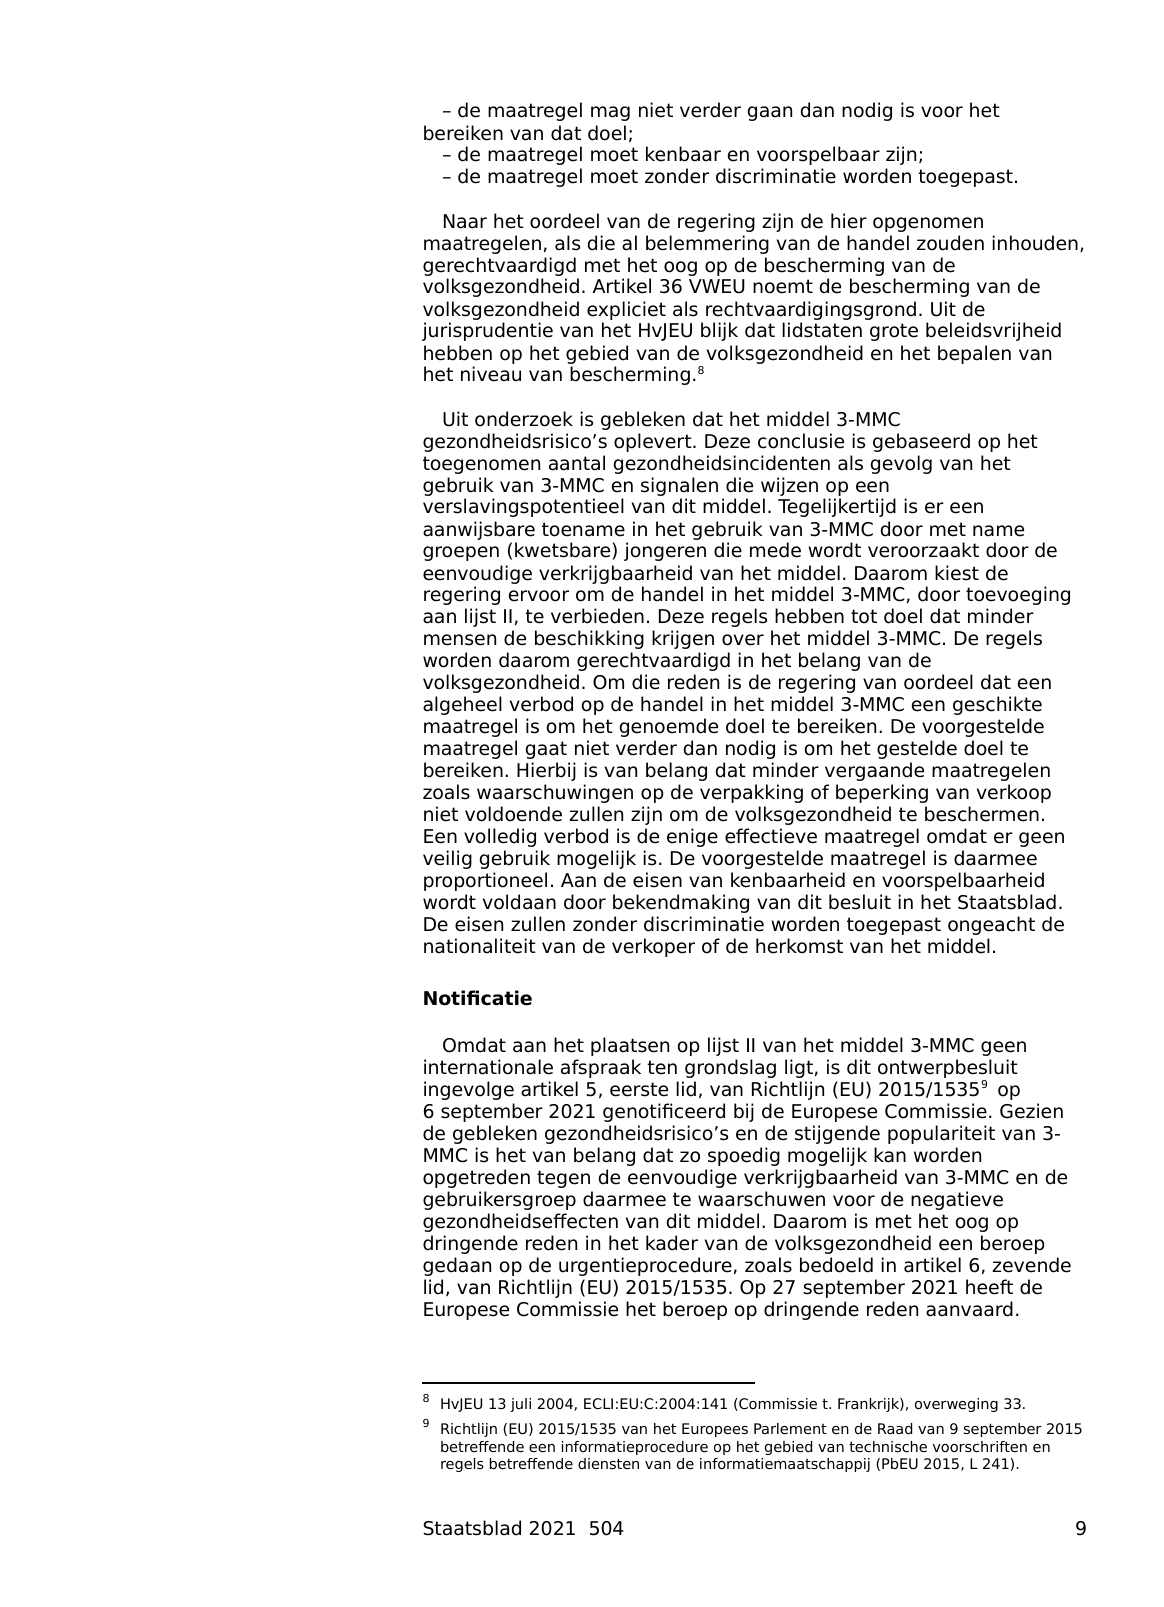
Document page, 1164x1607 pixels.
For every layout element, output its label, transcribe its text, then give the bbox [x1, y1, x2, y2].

text HvJEU 13 juli 2004, ECLI:EU:C:2004:141 (Commissie t. Frankrijk), overweging 33. [422, 1392, 1087, 1414]
text – de maatregel mag niet verder gaan dan nodig is voor het bereiken van dat doel; [422, 100, 1087, 144]
text Uit onderzoek is gebleken dat het middel 3-MMC gezondheidsrisico’s oplevert. Deze conclusie is gebaseerd op het toegenomen aantal gezondheidsincidenten als gevolg van het gebruik van 3-MMC en signalen die wijzen op een verslavingspotentieel van dit middel. Tegelijkertijd is er een aanwijsbare toename in het gebruik van 3-MMC door met name groepen (kwetsbare) jongeren die mede wordt veroorzaakt door de eenvoudige verkrijgbaarheid van het middel. Daarom kiest de regering ervoor om de handel in het middel 3-MMC, door toevoeging aan lijst II, te verbieden. Deze regels hebben tot doel dat minder mensen de beschikking krijgen over het middel 3-MMC. De regels worden daarom gerechtvaardigd in het belang van de volksgezondheid. Om die reden is de regering van oordeel dat een algeheel verbod op de handel in het middel 3-MMC een geschikte maatregel is om het genoemde doel te bereiken. De voorgestelde maatregel gaat niet verder dan nodig is om het gestelde doel te bereiken. Hierbij is van belang dat minder vergaande maatregelen zoals waarschuwingen op de verpakking of beperking van verkoop niet voldoende zullen zijn om de volksgezondheid te beschermen. Een volledig verbod is de enige effectieve maatregel omdat er geen veilig gebruik mogelijk is. De voorgestelde maatregel is daarmee proportioneel. Aan de eisen van kenbaarheid en voorspelbaarheid wordt voldaan door bekendmaking van dit besluit in het Staatsblad. De eisen zullen zonder discriminatie worden toegepast ongeacht de nationaliteit van de verkoper of de herkomst van het middel. [422, 408, 1087, 958]
subtitle Notificatie [422, 988, 1087, 1010]
text Omdat aan het plaatsen op lijst II van het middel 3-MMC geen internationale afspraak ten grondslag ligt, is dit ontwerpbesluit ingevolge artikel 5, eerste lid, van Richtlijn (EU) 2015/1535 op 6 september 2021 genotificeerd bij de Europese Commissie. Gezien de gebleken gezondheidsrisico’s en de stijgende populariteit van 3-MMC is het van belang dat zo spoedig mogelijk kan worden opgetreden tegen de eenvoudige verkrijgbaarheid van 3-MMC en de gebruikersgroep daarmee te waarschuwen voor de negatieve gezondheidseffecten van dit middel. Daarom is met het oog op dringende reden in het kader van de volksgezondheid een beroep gedaan op de urgentieprocedure, zoals bedoeld in artikel 6, zevende lid, van Richtlijn (EU) 2015/1535. Op 27 september 2021 heeft de Europese Commissie het beroep op dringende reden aanvaard. [422, 1035, 1087, 1321]
text – de maatregel moet zonder discriminatie worden toegepast. [422, 166, 1087, 188]
text Naar het oordeel van de regering zijn de hier opgenomen maatregelen, als die al belemmering van de handel zouden inhouden, gerechtvaardigd met het oog op de bescherming van de volksgezondheid. Artikel 36 VWEU noemt de bescherming van de volksgezondheid expliciet als rechtvaardigingsgrond. Uit de jurisprudentie van het HvJEU blijk dat lidstaten grote beleidsvrijheid hebben op het gebied van de volksgezondheid en het bepalen van het niveau van bescherming. [422, 211, 1087, 386]
text Richtlijn (EU) 2015/1535 van het Europees Parlement en de Raad van 9 september 2015 betreffende een informatieprocedure op het gebied van technische voorschriften en regels betreffende diensten van de informatiemaatschappij (PbEU 2015, L 241). [422, 1417, 1087, 1473]
text – de maatregel moet kenbaar en voorspelbaar zijn; [422, 144, 1087, 166]
